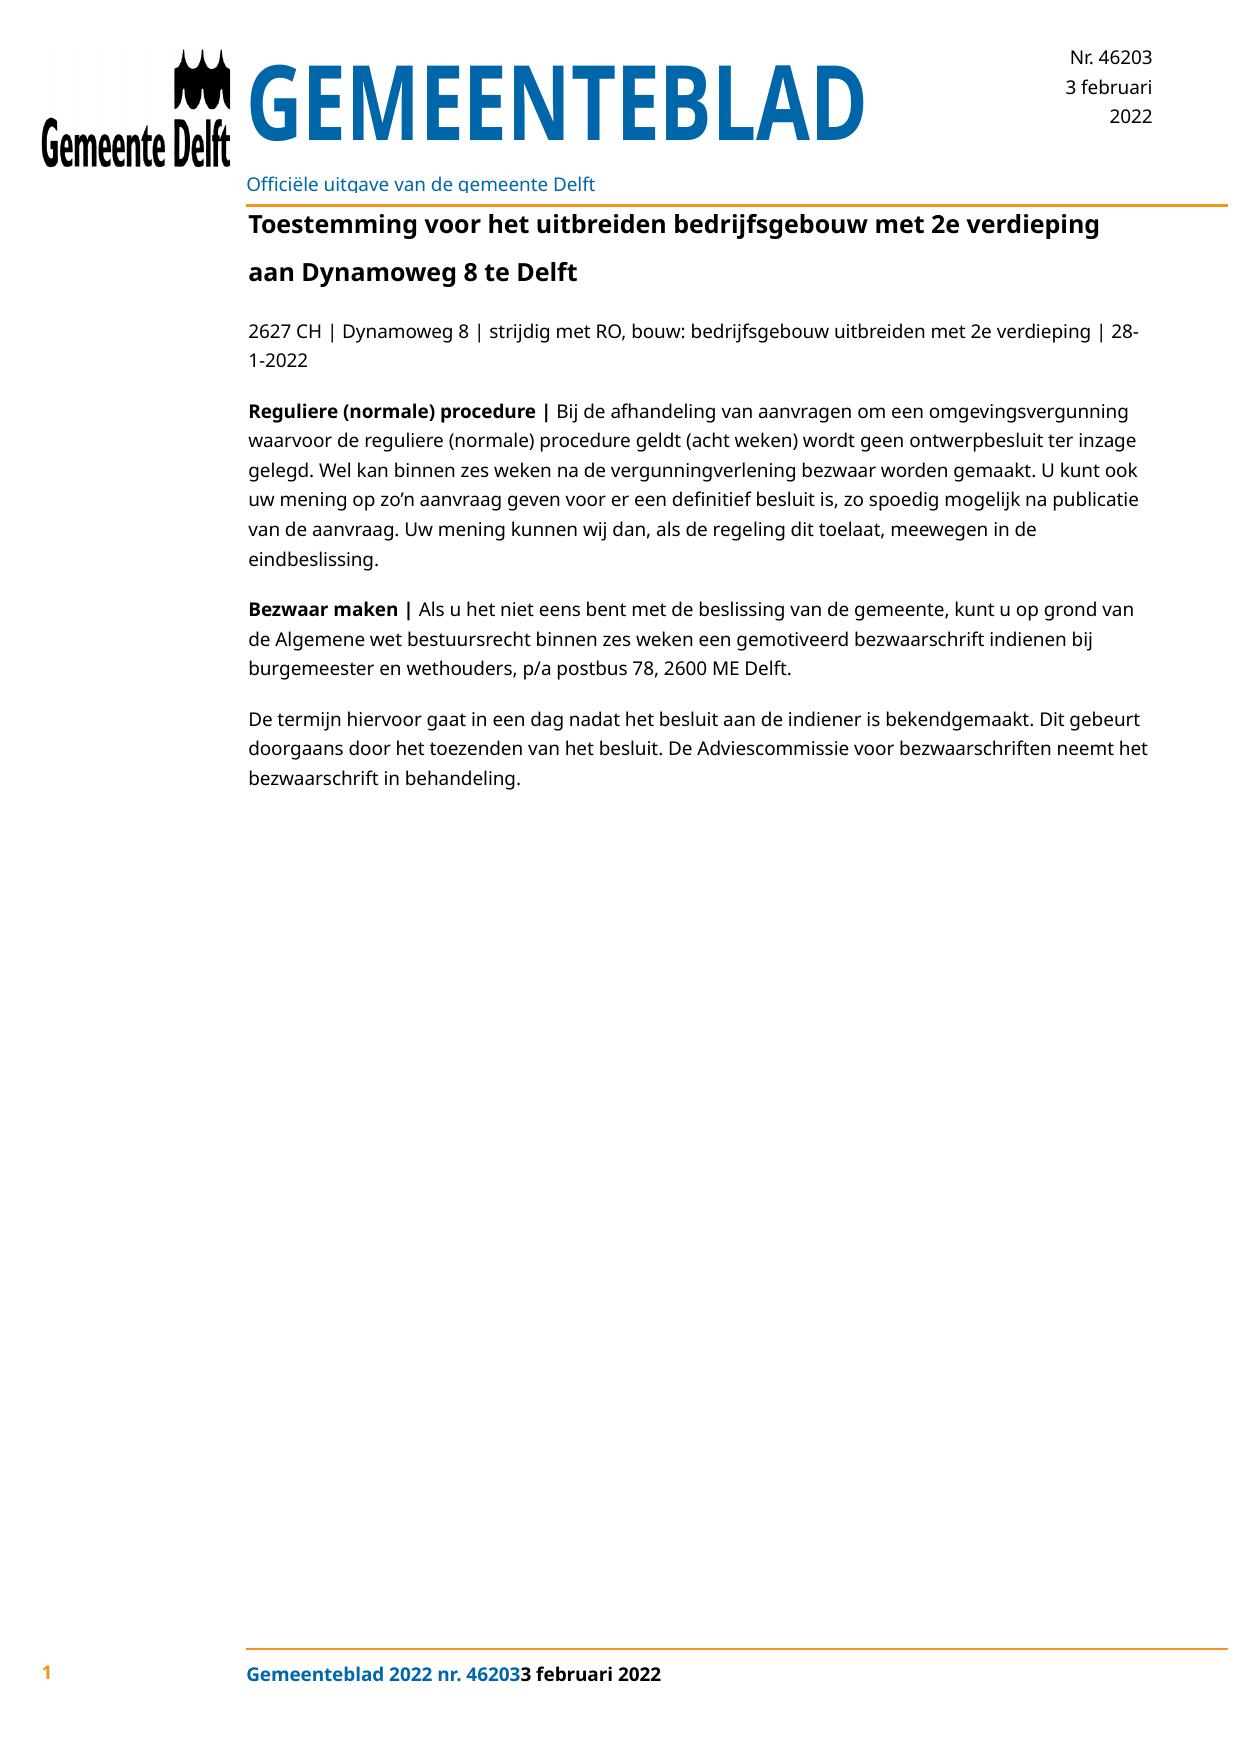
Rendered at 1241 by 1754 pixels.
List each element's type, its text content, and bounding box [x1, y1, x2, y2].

text Bezwaar maken | Als u het niet eens bent met de beslissing van de gemeente, kunt u op grond van de Algemene wet bestuursrecht binnen zes weken een gemotiveerd bezwaarschrift indienen bij burgemeester en wethouders, p/a postbus 78, 2600 ME Delft. [248, 596, 1152, 681]
picture [41, 47, 231, 172]
text De termijn hiervoor gaat in een dag nadat het besluit aan de indiener is bekendgemaakt. Dit gebeurt doorgaans door het toezenden van het besluit. De Adviescommissie voor bezwaarschriften neemt het bezwaarschrift in behandeling. [248, 706, 1152, 791]
text 2627 CH | Dynamoweg 8 | strijdig met RO, bouw: bedrijfsgebouw uitbreiden met 2e verdieping | 28-1-2022 [248, 318, 1152, 373]
text Reguliere (normale) procedure | Bij de afhandeling van aanvragen om een omgevingsvergunning waarvoor de reguliere (normale) procedure geldt (acht weken) wordt geen ontwerpbesluit ter inzage gelegd. Wel kan binnen zes weken na de vergunningverlening bezwaar worden gemaakt. U kunt ook uw mening op zo’n aanvraag geven voor er een definitief besluit is, zo spoedig mogelijk na publicatie van de aanvraag. Uw mening kunnen wij dan, als de regeling dit toelaat, meewegen in de eindbeslissing. [248, 398, 1152, 572]
text Toestemming voor het uitbreiden bedrijfsgebouw met 2e verdieping aan Dynamoweg 8 te Delft [248, 207, 1152, 288]
